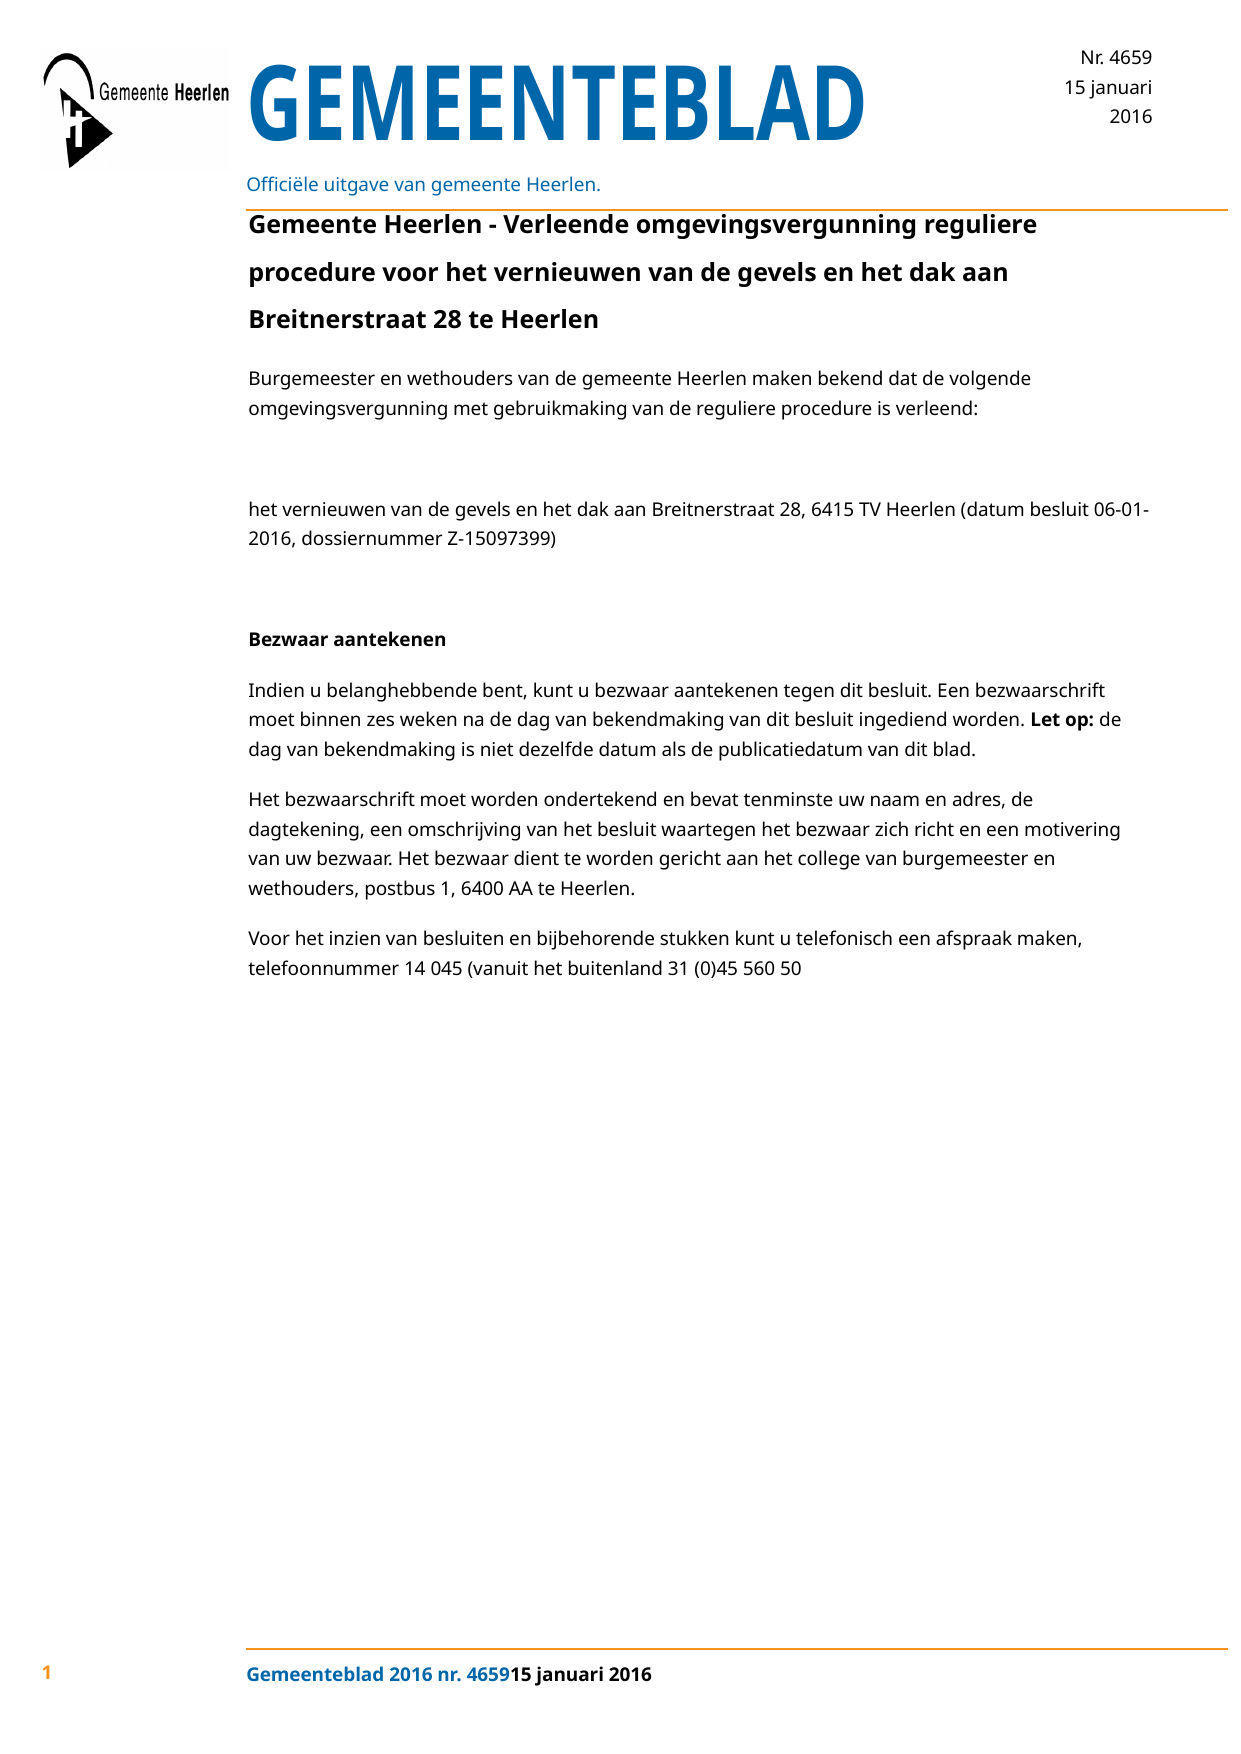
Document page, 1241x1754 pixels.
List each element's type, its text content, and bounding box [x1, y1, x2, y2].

picture [41, 47, 231, 172]
text Voor het inzien van besluiten en bijbehorende stukken kunt u telefonisch een afspraak maken, telefoonnummer 14 045 (vanuit het buitenland 31 (0)45 560 50 [248, 926, 1152, 981]
text Bezwaar aantekenen [248, 626, 1152, 652]
text Burgemeester en wethouders van de gemeente Heerlen maken bekend dat de volgende omgevingsvergunning met gebruikmaking van de reguliere procedure is verleend: [248, 366, 1152, 421]
text Gemeente Heerlen - Verleende omgevingsvergunning reguliere procedure voor het vernieuwen van de gevels en het dak aan Breitnerstraat 28 te Heerlen [248, 211, 1152, 336]
text Het bezwaarschrift moet worden ondertekend en bevat tenminste uw naam en adres, de dagtekening, een omschrijving van het besluit waartegen het bezwaar zich richt en een motivering van uw bezwaar. Het bezwaar dient te worden gericht aan het college van burgemeester en wethouders, postbus 1, 6400 AA te Heerlen. [248, 786, 1152, 901]
text Indien u belanghebbende bent, kunt u bezwaar aantekenen tegen dit besluit. Een bezwaarschrift moet binnen zes weken na de dag van bekendmaking van dit besluit ingediend worden. Let op: de dag van bekendmaking is niet dezelfde datum als de publicatiedatum van dit blad. [248, 677, 1152, 762]
text het vernieuwen van de gevels en het dak aan Breitnerstraat 28, 6415 TV Heerlen (datum besluit 06-01-2016, dossiernummer Z-15097399) [248, 496, 1152, 551]
